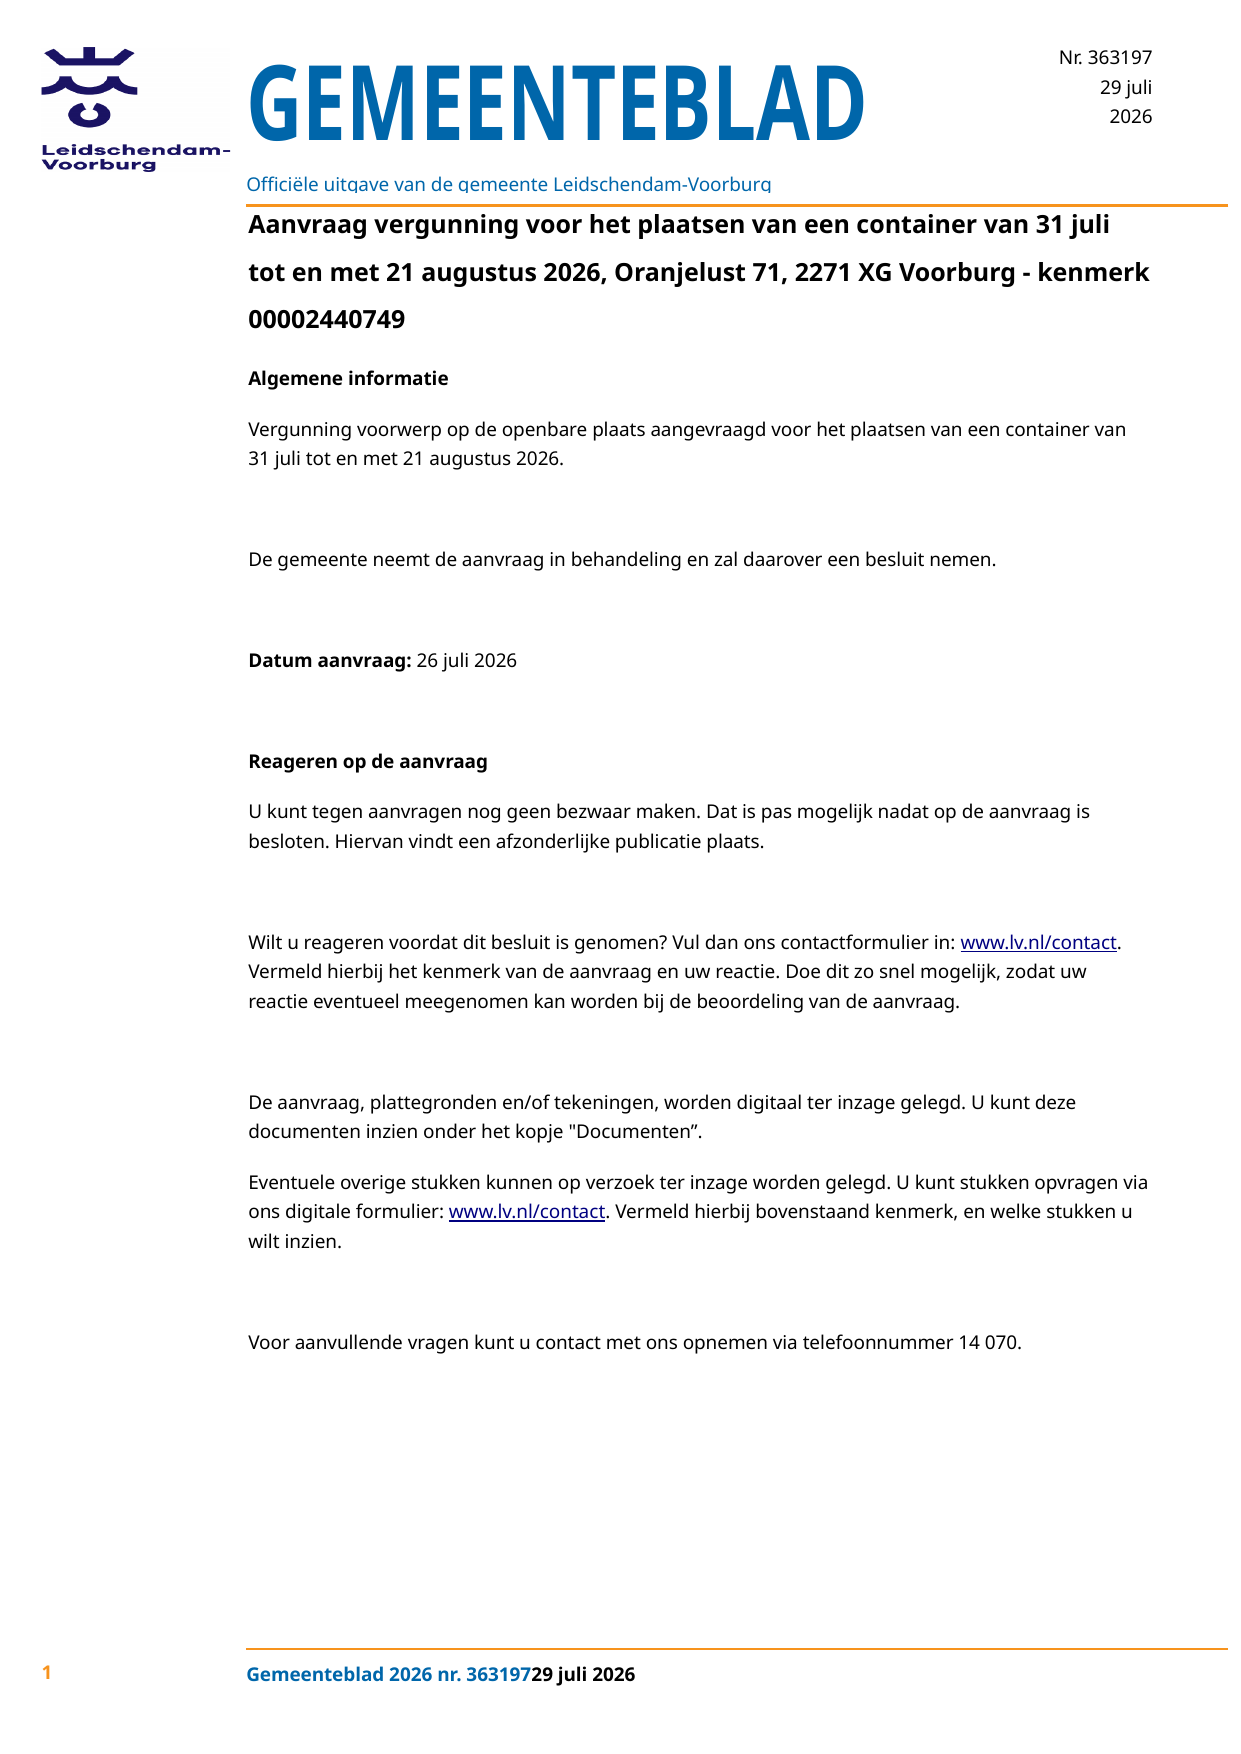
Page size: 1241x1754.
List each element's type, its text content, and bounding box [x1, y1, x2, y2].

text U kunt tegen aanvragen nog geen bezwaar maken. Dat is pas mogelijk nadat op de aanvraag is besloten. Hiervan vindt een afzonderlijke publicatie plaats. [248, 798, 1152, 854]
text Vergunning voorwerp op de openbare plaats aangevraagd voor het plaatsen van een container van 31 juli tot en met 21 augustus 2026. [248, 416, 1152, 471]
text Eventuele overige stukken kunnen op verzoek ter inzage worden gelegd. U kunt stukken opvragen via ons digitale formulier: www.lv.nl/contact. Vermeld hierbij bovenstaand kenmerk, en welke stukken u wilt inzien. [248, 1169, 1152, 1254]
text De aanvraag, plattegronden en/of tekeningen, worden digitaal ter inzage gelegd. U kunt deze documenten inzien onder het kopje "Documenten”. [248, 1089, 1152, 1144]
text De gemeente neemt de aanvraag in behandeling en zal daarover een besluit nemen. [248, 546, 1152, 572]
text Wilt u reageren voordat dit besluit is genomen? Vul dan ons contactformulier in: www.lv.nl/contact. Vermeld hierbij het kenmerk van de aanvraag en uw reactie. Doe dit zo snel mogelijk, zodat uw reactie eventueel meegenomen kan worden bij de beoordeling van de aanvraag. [248, 929, 1152, 1014]
text Datum aanvraag: 26 juli 2026 [248, 647, 1152, 673]
text Voor aanvullende vragen kunt u contact met ons opnemen via telefoonnummer 14 070. [248, 1329, 1152, 1354]
text Reageren op de aanvraag [248, 748, 1152, 774]
picture [41, 47, 231, 172]
text Algemene informatie [248, 366, 1152, 391]
text Aanvraag vergunning voor het plaatsen van een container van 31 juli tot en met 21 augustus 2026, Oranjelust 71, 2271 XG Voorburg - kenmerk 00002440749 [248, 207, 1152, 336]
